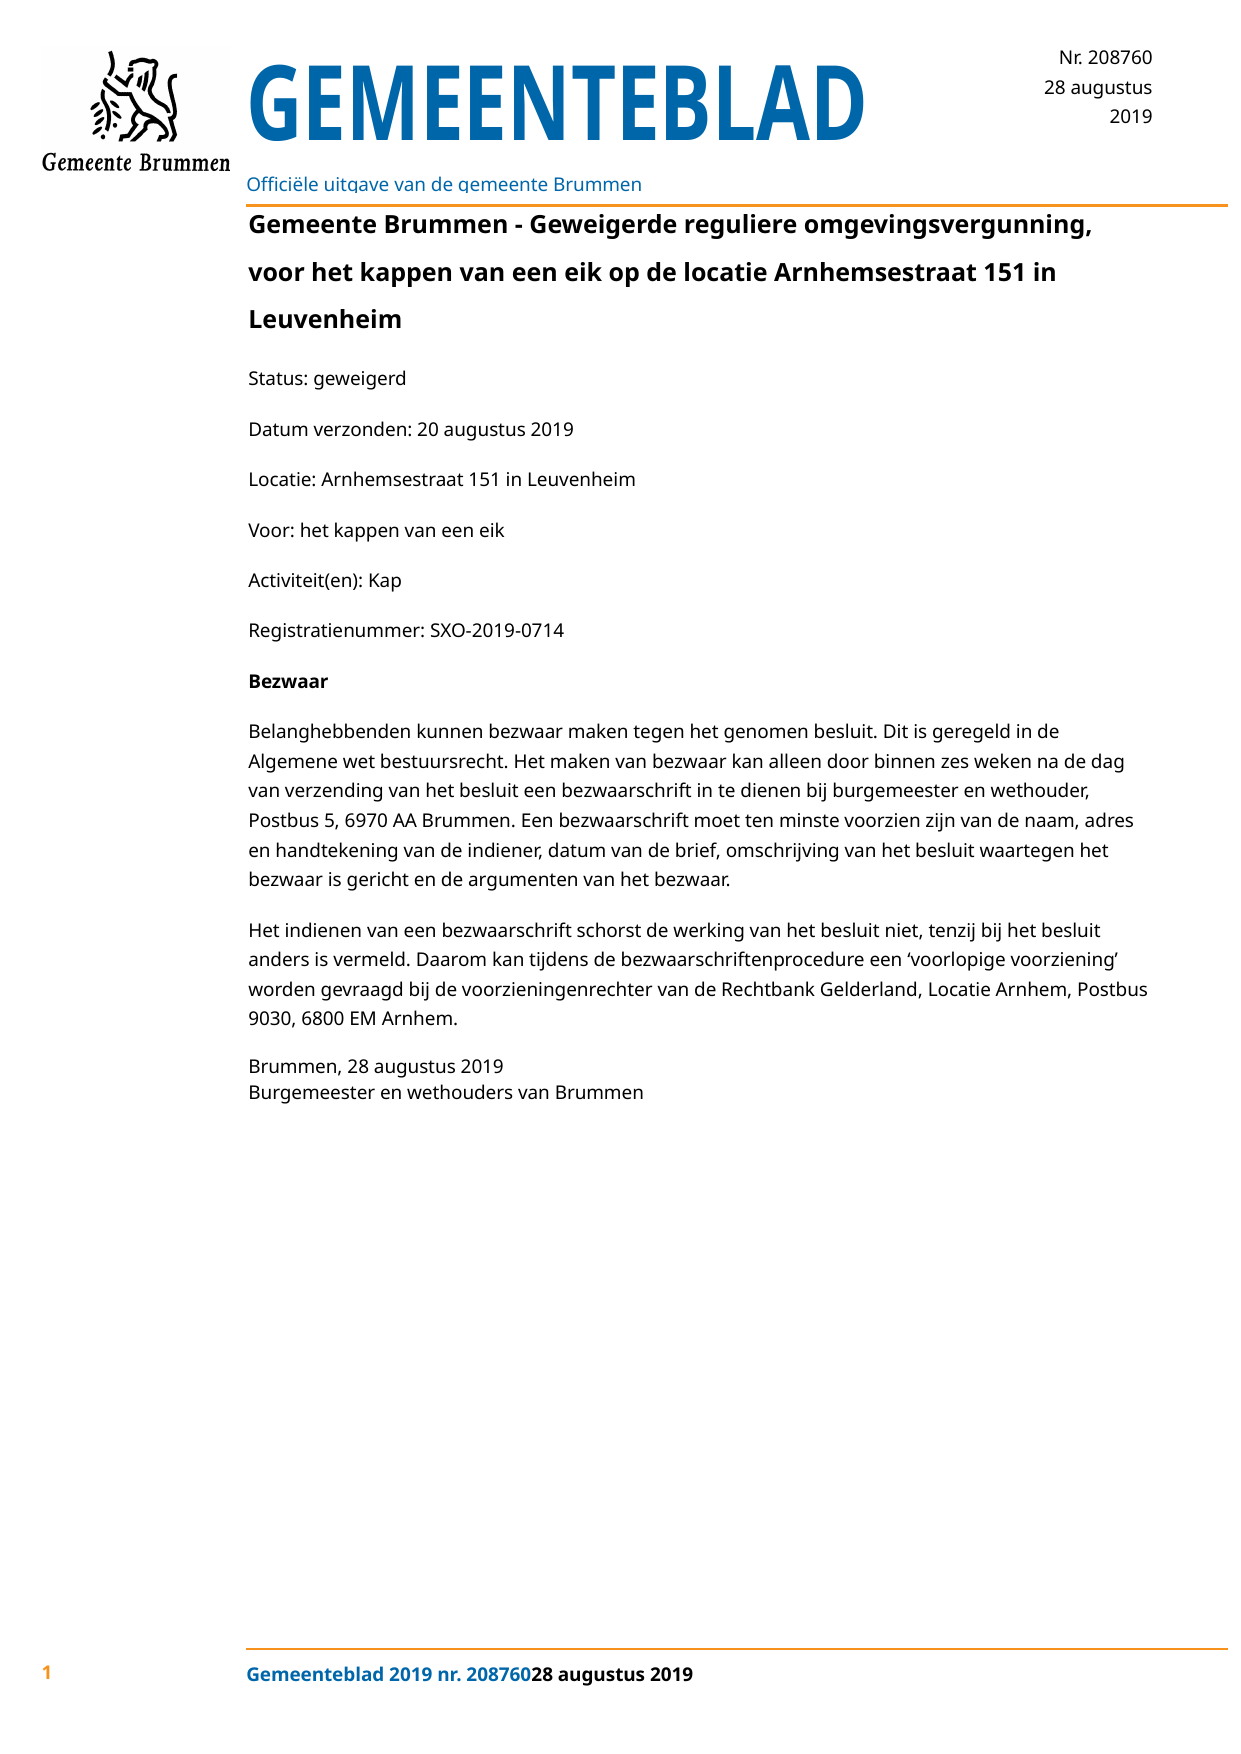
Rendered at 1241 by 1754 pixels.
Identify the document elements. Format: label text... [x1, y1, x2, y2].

text Brummen, 28 augustus 2019 [248, 1053, 1152, 1079]
text Datum verzonden: 20 augustus 2019 [248, 416, 1152, 442]
text Belanghebbenden kunnen bezwaar maken tegen het genomen besluit. Dit is geregeld in de Algemene wet bestuursrecht. Het maken van bezwaar kan alleen door binnen zes weken na de dag van verzending van het besluit een bezwaarschrift in te dienen bij burgemeester en wethouder, Postbus 5, 6970 AA Brummen. Een bezwaarschrift moet ten minste voorzien zijn van de naam, adres en handtekening van de indiener, datum van de brief, omschrijving van het besluit waartegen het bezwaar is gericht en de argumenten van het bezwaar. [248, 718, 1152, 892]
text Activiteit(en): Kap [248, 567, 1152, 593]
text Gemeente Brummen - Geweigerde reguliere omgevingsvergunning, voor het kappen van een eik op de locatie Arnhemsestraat 151 in Leuvenheim [248, 207, 1152, 336]
text Status: geweigerd [248, 366, 1152, 391]
text Burgemeester en wethouders van Brummen [248, 1079, 1152, 1105]
text Registratienummer: SXO-2019-0714 [248, 618, 1152, 643]
text Het indienen van een bezwaarschrift schorst de werking van het besluit niet, tenzij bij het besluit anders is vermeld. Daarom kan tijdens de bezwaarschriftenprocedure een ‘voorlopige voorziening’ worden gevraagd bij de voorzieningenrechter van de Rechtbank Gelderland, Locatie Arnhem, Postbus 9030, 6800 EM Arnhem. [248, 917, 1152, 1031]
text Locatie: Arnhemsestraat 151 in Leuvenheim [248, 466, 1152, 492]
picture [41, 47, 231, 172]
text Bezwaar [248, 668, 1152, 694]
text Voor: het kappen van een eik [248, 517, 1152, 542]
